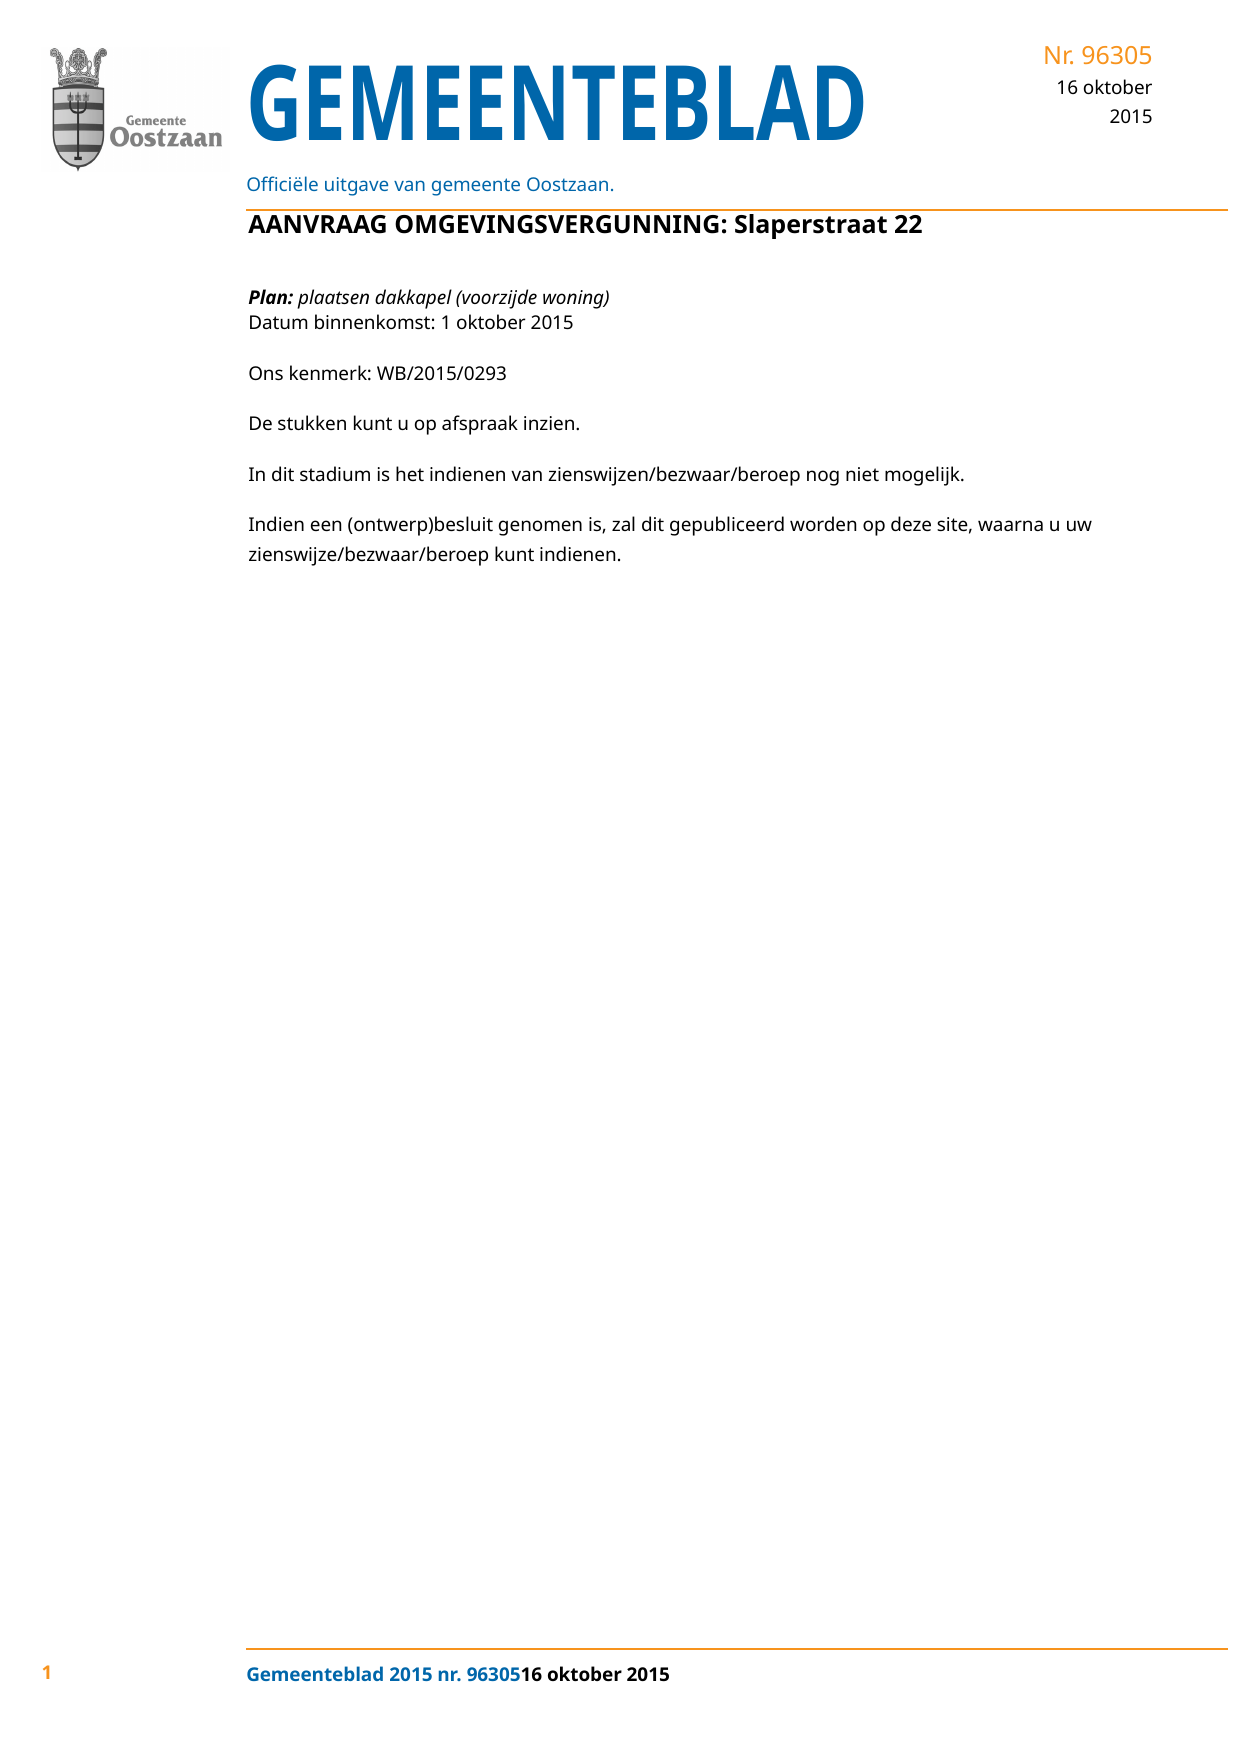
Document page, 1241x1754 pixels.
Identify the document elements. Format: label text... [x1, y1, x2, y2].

text AANVRAAG OMGEVINGSVERGUNNING: Slaperstraat 22 [248, 211, 1152, 241]
text Datum binnenkomst: 1 oktober 2015 [248, 309, 1152, 335]
picture [41, 47, 231, 172]
text Plan: plaatsen dakkapel (voorzijde woning) [248, 284, 1152, 309]
text Ons kenmerk: WB/2015/0293 [248, 360, 1152, 386]
text De stukken kunt u op afspraak inzien. [248, 410, 1152, 436]
text Indien een (ontwerp)besluit genomen is, zal dit gepubliceerd worden op deze site, waarna u uw zienswijze/bezwaar/beroep kunt indienen. [248, 511, 1152, 567]
text In dit stadium is het indienen van zienswijzen/bezwaar/beroep nog niet mogelijk. [248, 461, 1152, 487]
